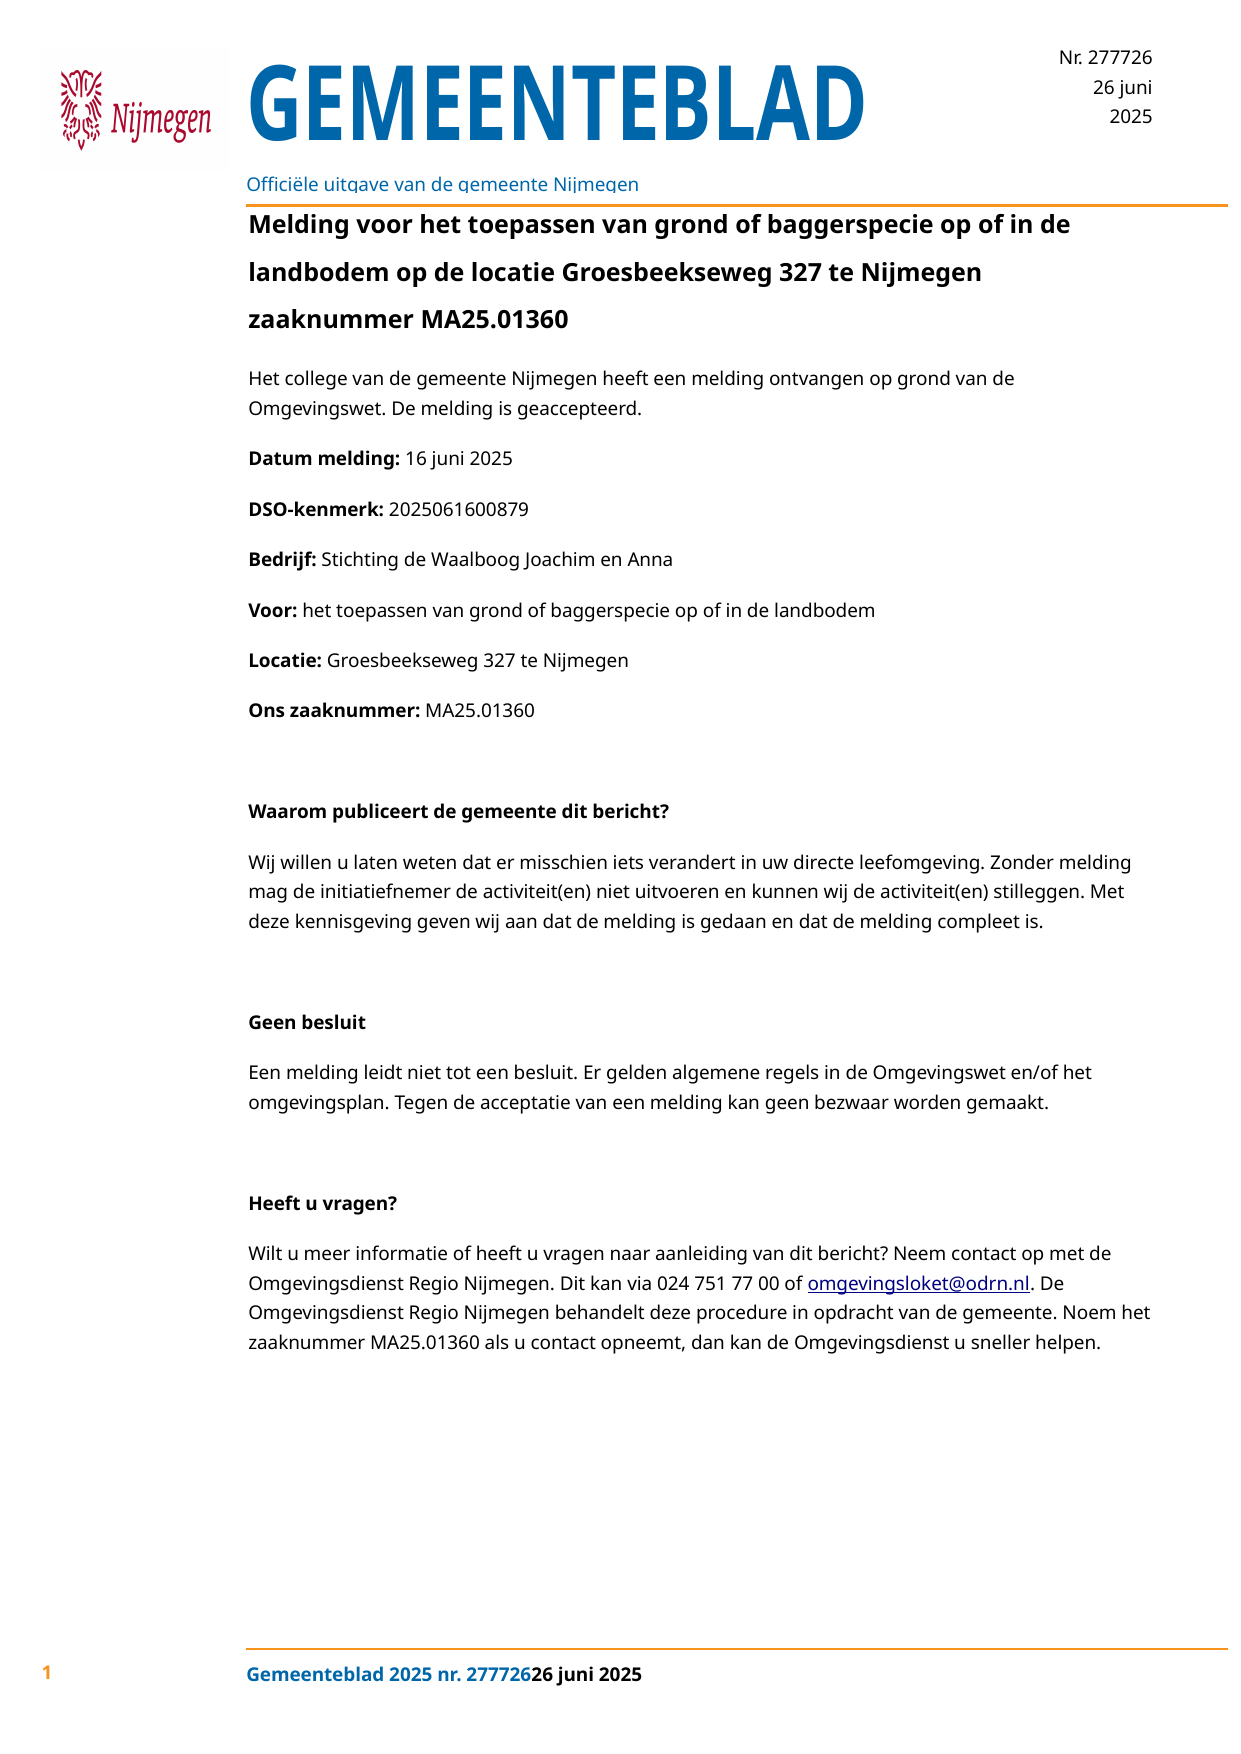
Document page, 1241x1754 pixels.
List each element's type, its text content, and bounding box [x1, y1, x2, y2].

text Geen besluit [248, 1009, 1152, 1034]
text Het college van de gemeente Nijmegen heeft een melding ontvangen op grond van de Omgevingswet. De melding is geaccepteerd. [248, 366, 1152, 421]
text Locatie: Groesbeekseweg 327 te Nijmegen [248, 647, 1152, 673]
text Heeft u vragen? [248, 1190, 1152, 1215]
text Melding voor het toepassen van grond of baggerspecie op of in de landbodem op de locatie Groesbeekseweg 327 te Nijmegen zaaknummer MA25.01360 [248, 207, 1152, 336]
picture [41, 47, 231, 172]
text DSO-kenmerk: 2025061600879 [248, 496, 1152, 522]
text Wilt u meer informatie of heeft u vragen naar aanleiding van dit bericht? Neem contact op met de Omgevingsdienst Regio Nijmegen. Dit kan via 024 751 77 00 of omgevingsloket@odrn.nl. De Omgevingsdienst Regio Nijmegen behandelt deze procedure in opdracht van de gemeente. Noem het zaaknummer MA25.01360 als u contact opneemt, dan kan de Omgevingsdienst u sneller helpen. [248, 1240, 1152, 1354]
text Waarom publiceert de gemeente dit bericht? [248, 798, 1152, 824]
text Ons zaaknummer: MA25.01360 [248, 698, 1152, 723]
text Voor: het toepassen van grond of baggerspecie op of in de landbodem [248, 597, 1152, 622]
text Een melding leidt niet tot een besluit. Er gelden algemene regels in de Omgevingswet en/of het omgevingsplan. Tegen de acceptatie van een melding kan geen bezwaar worden gemaakt. [248, 1059, 1152, 1114]
text Wij willen u laten weten dat er misschien iets verandert in uw directe leefomgeving. Zonder melding mag de initiatiefnemer de activiteit(en) niet uitvoeren en kunnen wij de activiteit(en) stilleggen. Met deze kennisgeving geven wij aan dat de melding is gedaan en dat de melding compleet is. [248, 849, 1152, 934]
text Datum melding: 16 juni 2025 [248, 446, 1152, 471]
text Bedrijf: Stichting de Waalboog Joachim en Anna [248, 546, 1152, 572]
